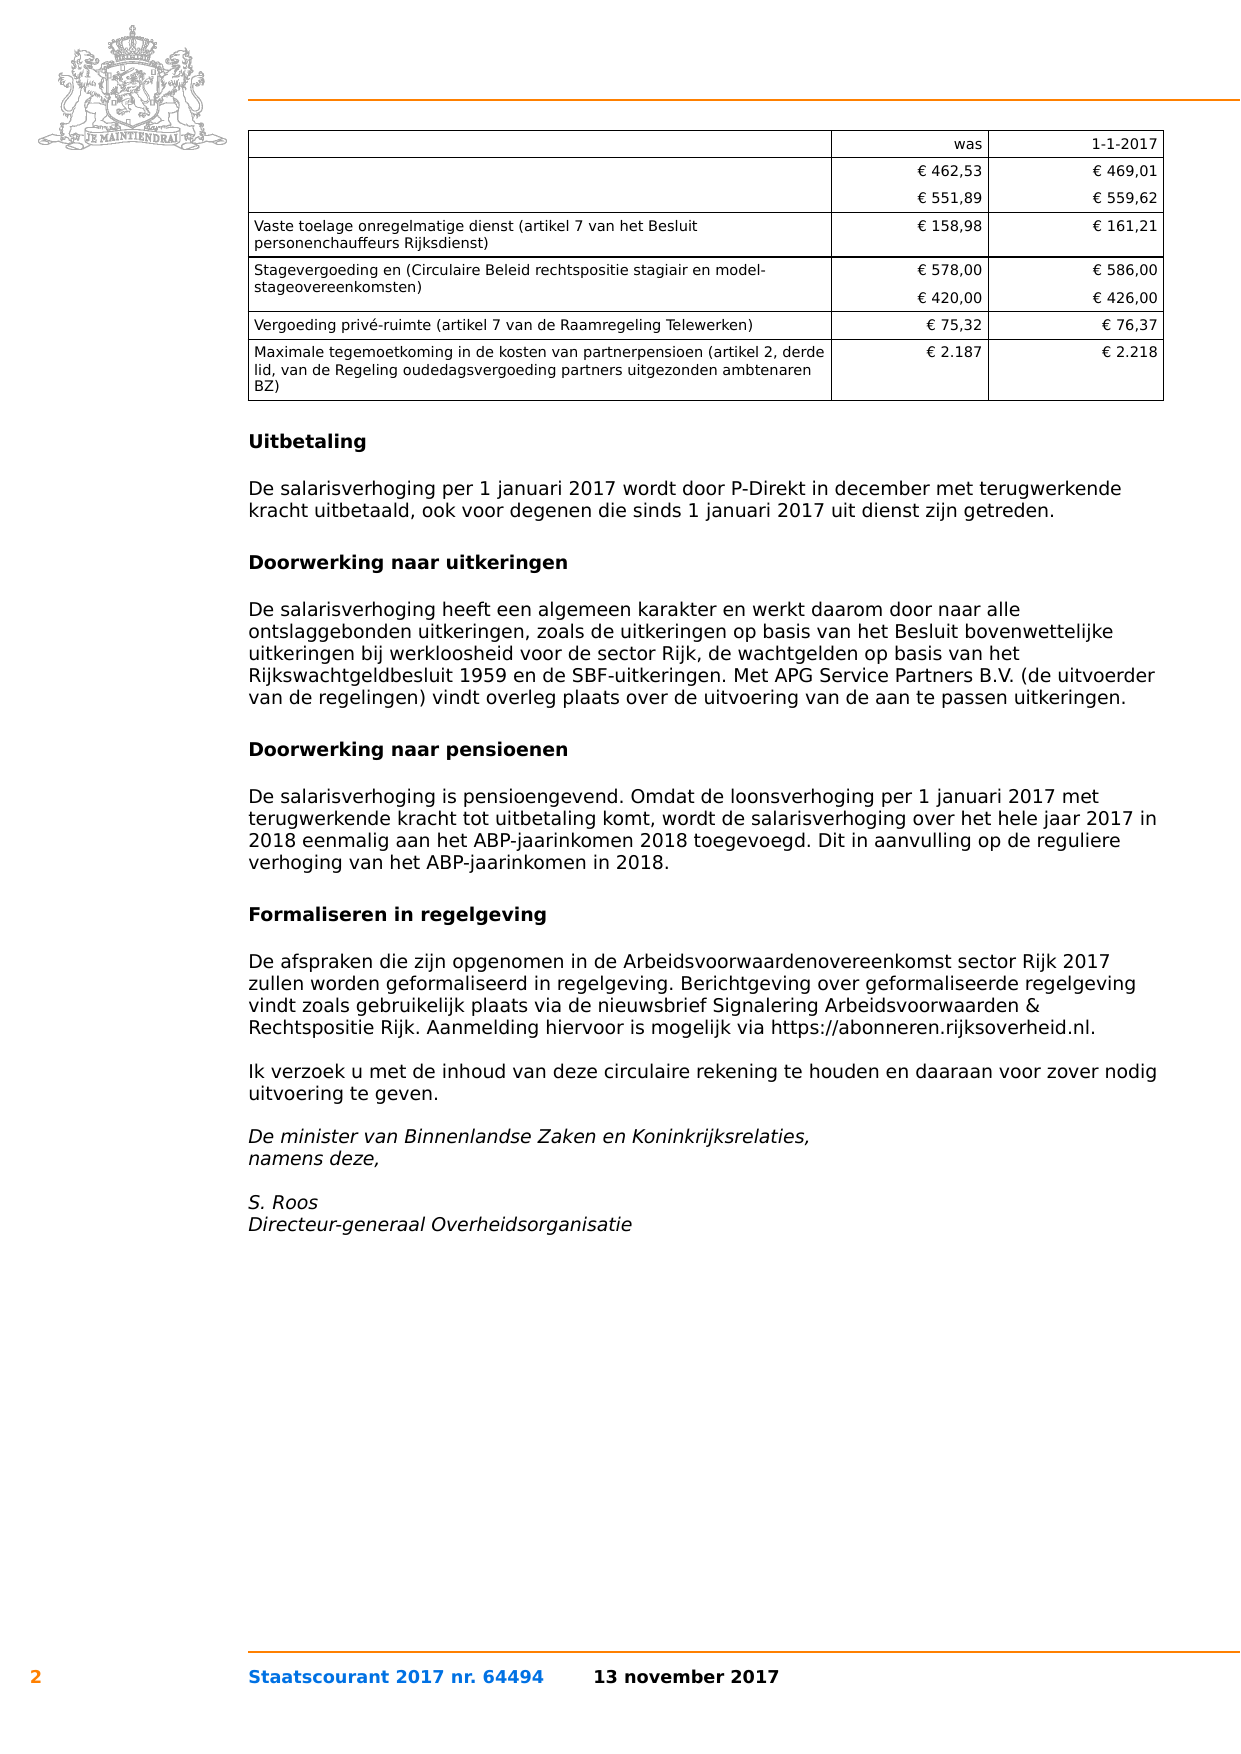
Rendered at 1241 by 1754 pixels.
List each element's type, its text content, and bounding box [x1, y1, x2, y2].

table_header was [832, 131, 988, 157]
table_cell Vaste toelage onregelmatige dienst (artikel 7 van het Besluit personenchauffeurs Rijksdienst) [249, 213, 831, 256]
table_cell € 75,32 [832, 312, 988, 339]
table_cell Maximale tegemoetkoming in de kosten van partnerpensioen (artikel 2, derde lid, van de Regeling oudedagsvergoeding partners uitgezonden ambtenaren BZ) [249, 340, 831, 400]
table_cell € 161,21 [989, 213, 1163, 256]
subtitle Doorwerking naar pensioenen [248, 739, 1163, 761]
table_header 1-1-2017 [989, 131, 1163, 157]
table_cell € 462,53 [832, 158, 988, 185]
table_cell € 586,00 [989, 258, 1163, 284]
table_cell € 2.187 [832, 340, 988, 400]
text De minister van Binnenlandse Zaken en Koninkrijksrelaties, namens deze, S. Roos Directeur-generaal Overheidsorganisatie [248, 1126, 1163, 1236]
table_cell € 2.218 [989, 340, 1163, 400]
table_cell € 469,01 [989, 158, 1163, 185]
table_cell € 76,37 [989, 312, 1163, 339]
subtitle Formaliseren in regelgeving [248, 904, 1163, 926]
text De salarisverhoging heeft een algemeen karakter en werkt daarom door naar alle ontslaggebonden uitkeringen, zoals de uitkeringen op basis van het Besluit bovenwettelijke uitkeringen bij werkloosheid voor de sector Rijk, de wachtgelden op basis van het Rijkswachtgeldbesluit 1959 en de SBF-uitkeringen. Met APG Service Partners B.V. (de uitvoerder van de regelingen) vindt overleg plaats over de uitvoering van de aan te passen uitkeringen. [248, 599, 1163, 709]
subtitle Doorwerking naar uitkeringen [248, 552, 1163, 574]
table_cell € 559,62 [989, 185, 1163, 212]
table_cell € 551,89 [832, 185, 988, 212]
subtitle Uitbetaling [248, 431, 1163, 453]
table_header [249, 131, 831, 157]
table_cell € 578,00 [832, 258, 988, 284]
table_cell [249, 158, 831, 212]
text De salarisverhoging per 1 januari 2017 wordt door P-Direkt in december met terugwerkende kracht uitbetaald, ook voor degenen die sinds 1 januari 2017 uit dienst zijn getreden. [248, 478, 1163, 522]
picture [38, 25, 227, 150]
table_cell € 420,00 [832, 284, 988, 311]
table_cell Vergoeding privé-ruimte (artikel 7 van de Raamregeling Telewerken) [249, 312, 831, 339]
text De salarisverhoging is pensioengevend. Omdat de loonsverhoging per 1 januari 2017 met terugwerkende kracht tot uitbetaling komt, wordt de salarisverhoging over het hele jaar 2017 in 2018 eenmalig aan het ABP-jaarinkomen 2018 toegevoegd. Dit in aanvulling op de reguliere verhoging van het ABP-jaarinkomen in 2018. [248, 786, 1163, 874]
text De afspraken die zijn opgenomen in de Arbeidsvoorwaardenovereenkomst sector Rijk 2017 zullen worden geformaliseerd in regelgeving. Berichtgeving over geformaliseerde regelgeving vindt zoals gebruikelijk plaats via de nieuwsbrief Signalering Arbeidsvoorwaarden & Rechtspositie Rijk. Aanmelding hiervoor is mogelijk via https://abonneren.rijksoverheid.nl. [248, 951, 1163, 1039]
text Ik verzoek u met de inhoud van deze circulaire rekening te houden en daaraan voor zover nodig uitvoering te geven. [248, 1061, 1163, 1104]
table_cell Stagevergoeding en (Circulaire Beleid rechtspositie stagiair en model- stageovereenkomsten) [249, 258, 831, 311]
table_cell € 426,00 [989, 284, 1163, 311]
table_cell € 158,98 [832, 213, 988, 256]
